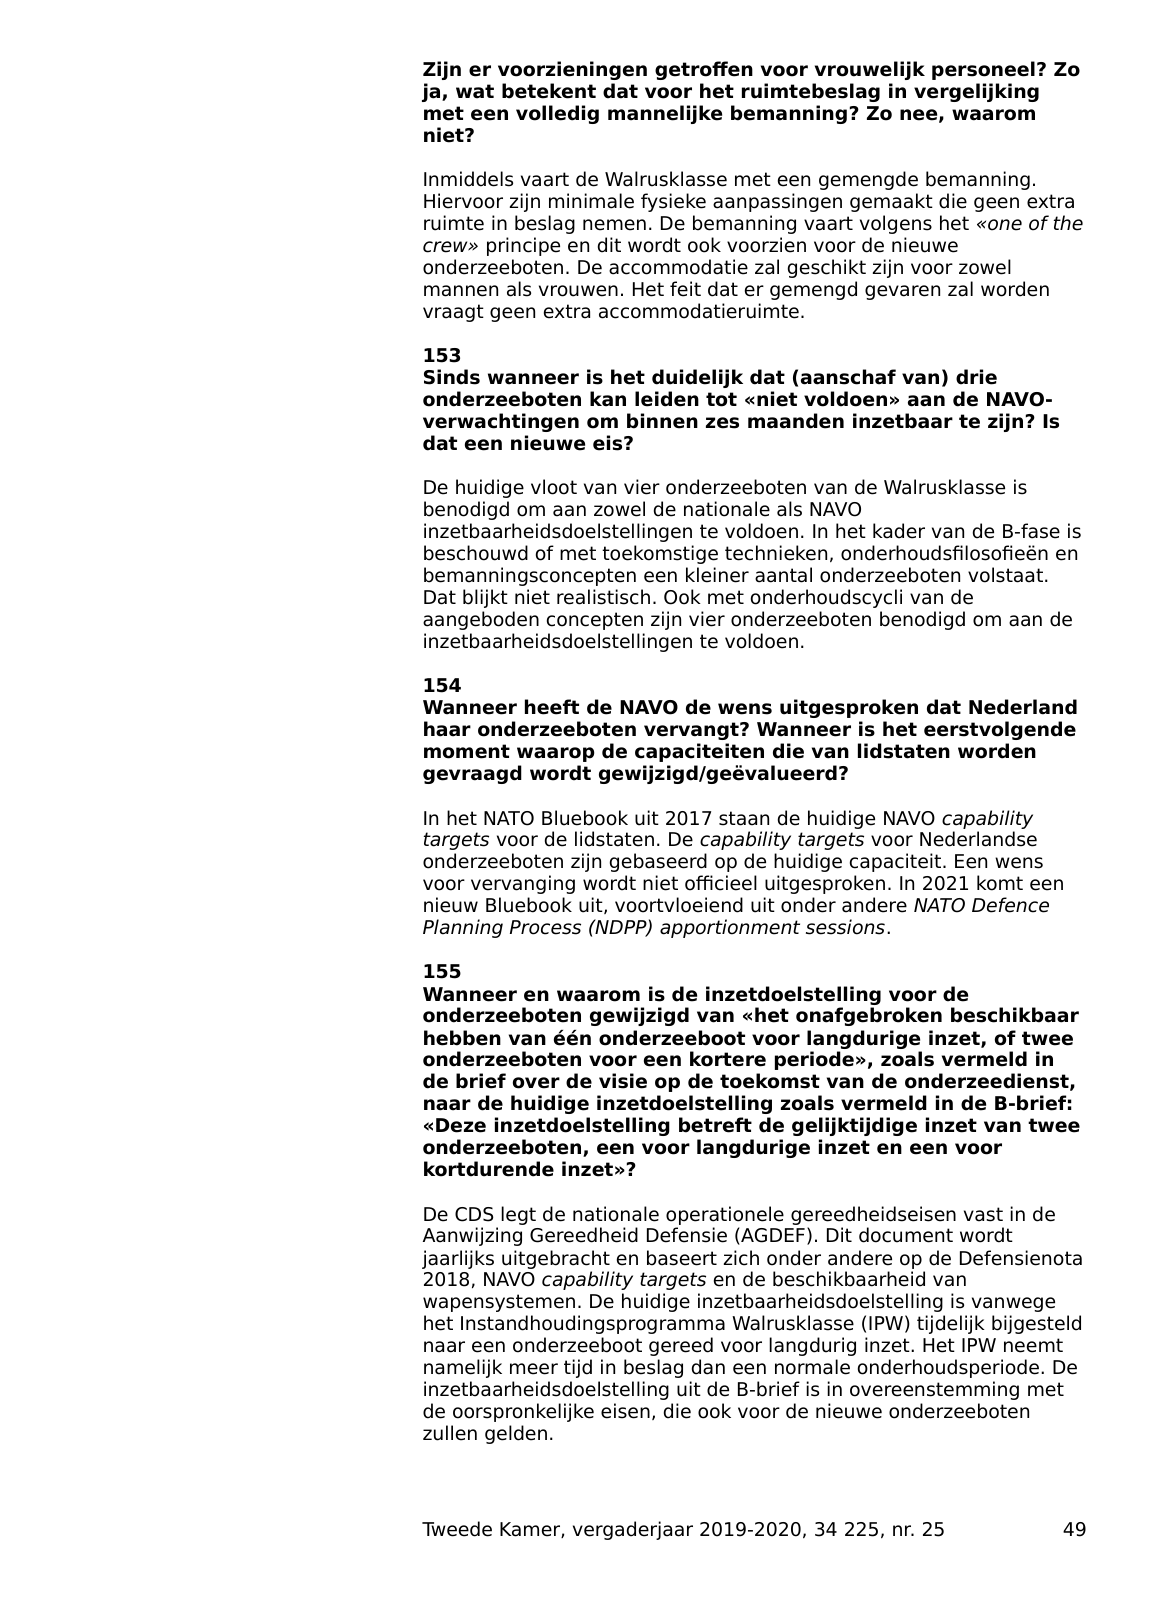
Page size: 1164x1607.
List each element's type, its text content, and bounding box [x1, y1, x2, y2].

text Zijn er voorzieningen getroffen voor vrouwelijk personeel? Zo ja, wat betekent dat voor het ruimtebeslag in vergelijking met een volledig mannelijke bemanning? Zo nee, waarom niet? [422, 59, 1087, 147]
text De huidige vloot van vier onderzeeboten van de Walrusklasse is benodigd om aan zowel de nationale als NAVO inzetbaarheidsdoelstellingen te voldoen. In het kader van de B-fase is beschouwd of met toekomstige technieken, onderhoudsfilosofieën en bemanningsconcepten een kleiner aantal onderzeeboten volstaat. Dat blijkt niet realistisch. Ook met onderhoudscycli van de aangeboden concepten zijn vier onderzeeboten benodigd om aan de inzetbaarheidsdoelstellingen te voldoen. [422, 477, 1087, 653]
text Sinds wanneer is het duidelijk dat (aanschaf van) drie onderzeeboten kan leiden tot «niet voldoen» aan de NAVO-verwachtingen om binnen zes maanden inzetbaar te zijn? Is dat een nieuwe eis? [422, 367, 1087, 455]
text De CDS legt de nationale operationele gereedheidseisen vast in de Aanwijzing Gereedheid Defensie (AGDEF). Dit document wordt jaarlijks uitgebracht en baseert zich onder andere op de Defensienota 2018, NAVO capability targets en de beschikbaarheid van wapensystemen. De huidige inzetbaarheidsdoelstelling is vanwege het Instandhoudingsprogramma Walrusklasse (IPW) tijdelijk bijgesteld naar een onderzeeboot gereed voor langdurig inzet. Het IPW neemt namelijk meer tijd in beslag dan een normale onderhoudsperiode. De inzetbaarheidsdoelstelling uit de B-brief is in overeenstemming met de oorspronkelijke eisen, die ook voor de nieuwe onderzeeboten zullen gelden. [422, 1203, 1087, 1445]
text In het NATO Bluebook uit 2017 staan de huidige NAVO capability targets voor de lidstaten. De capability targets voor Nederlandse onderzeeboten zijn gebaseerd op de huidige capaciteit. Een wens voor vervanging wordt niet officieel uitgesproken. In 2021 komt een nieuw Bluebook uit, voortvloeiend uit onder andere NATO Defence Planning Process (NDPP) apportionment sessions. [422, 807, 1087, 939]
text Wanneer en waarom is de inzetdoelstelling voor de onderzeeboten gewijzigd van «het onafgebroken beschikbaar hebben van één onderzeeboot voor langdurige inzet, of twee onderzeeboten voor een kortere periode», zoals vermeld in de brief over de visie op de toekomst van de onderzeedienst, naar de huidige inzetdoelstelling zoals vermeld in de B-brief: «Deze inzetdoelstelling betreft de gelijktijdige inzet van twee onderzeeboten, een voor langdurige inzet en een voor kortdurende inzet»? [422, 983, 1087, 1181]
text 153 [422, 345, 1087, 367]
text 154 [422, 675, 1087, 697]
text 155 [422, 961, 1087, 983]
text Inmiddels vaart de Walrusklasse met een gemengde bemanning. Hiervoor zijn minimale fysieke aanpassingen gemaakt die geen extra ruimte in beslag nemen. De bemanning vaart volgens het «one of the crew» principe en dit wordt ook voorzien voor de nieuwe onderzeeboten. De accommodatie zal geschikt zijn voor zowel mannen als vrouwen. Het feit dat er gemengd gevaren zal worden vraagt geen extra accommodatieruimte. [422, 169, 1087, 323]
text Wanneer heeft de NAVO de wens uitgesproken dat Nederland haar onderzeeboten vervangt? Wanneer is het eerstvolgende moment waarop de capaciteiten die van lidstaten worden gevraagd wordt gewijzigd/geëvalueerd? [422, 697, 1087, 785]
